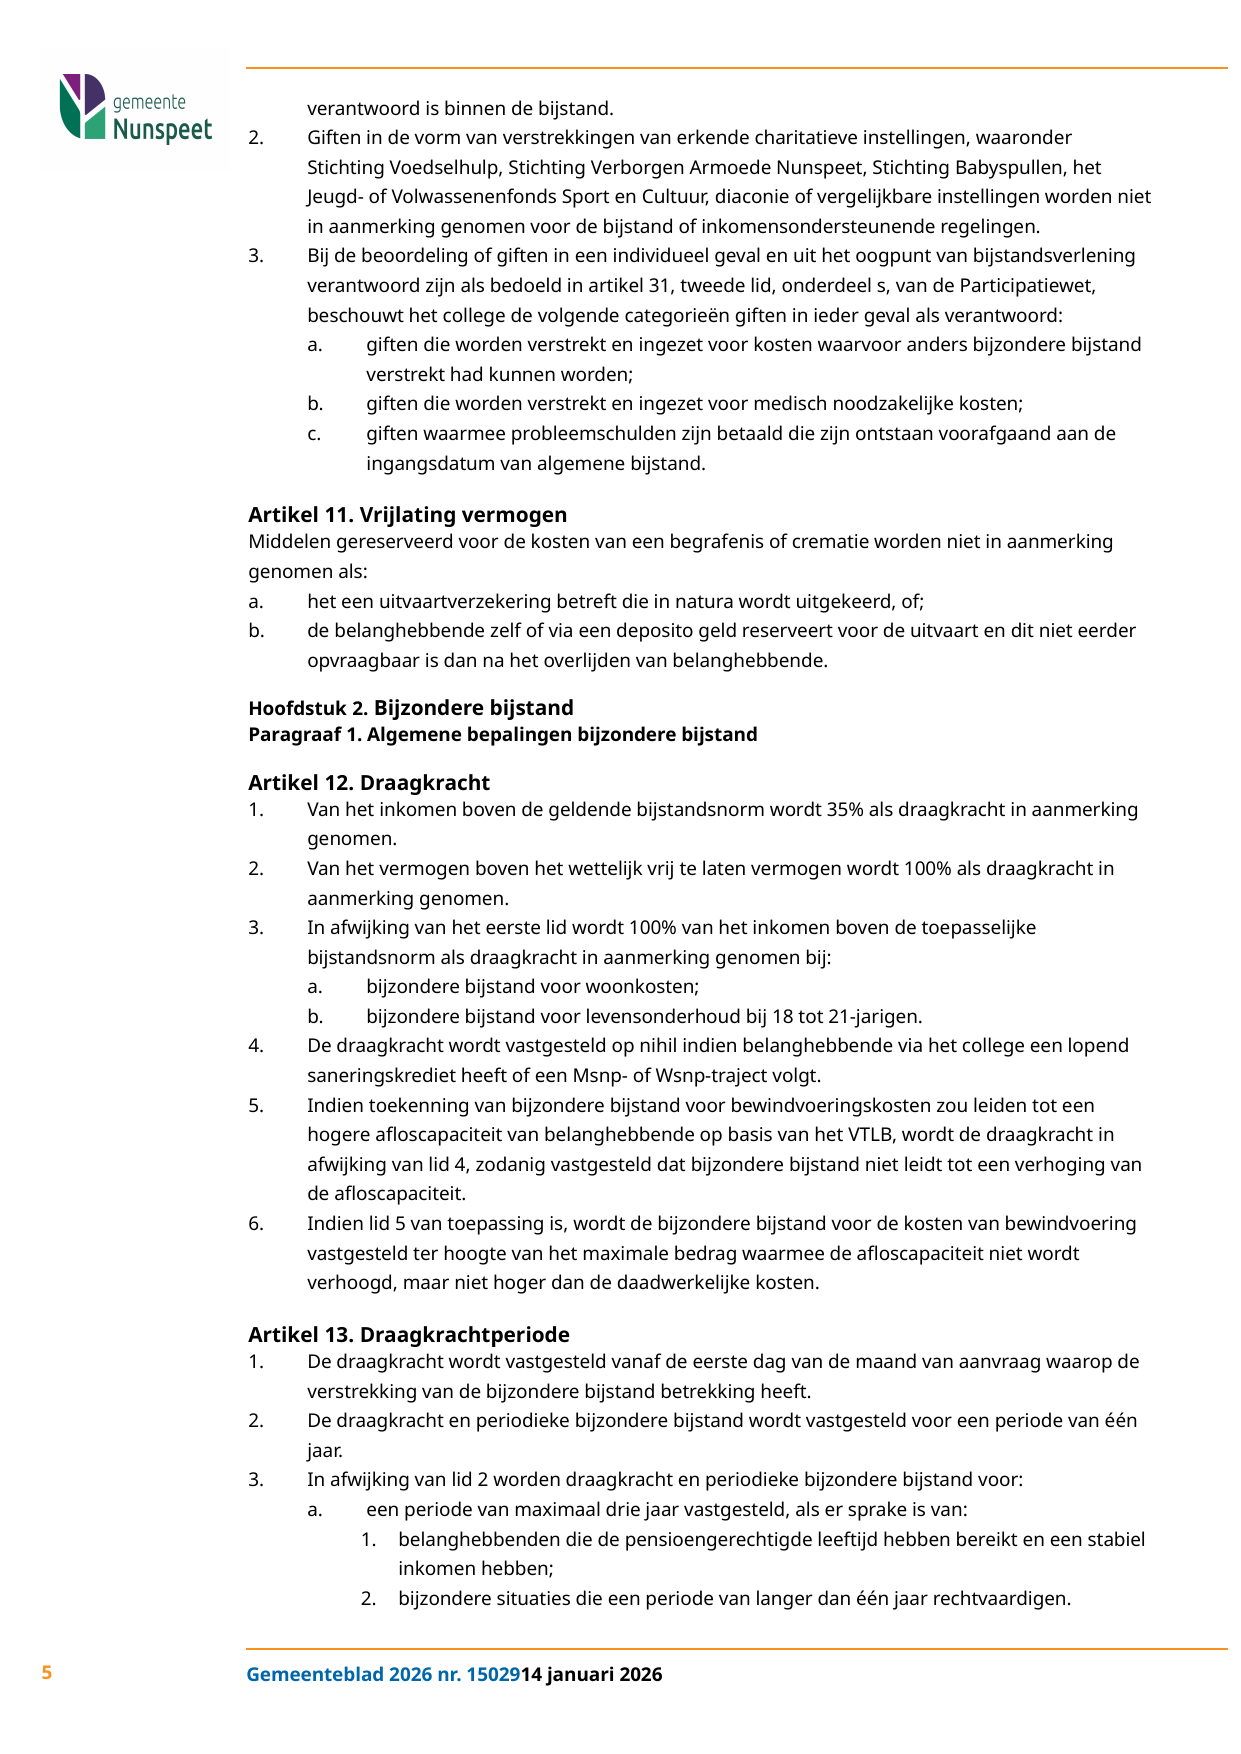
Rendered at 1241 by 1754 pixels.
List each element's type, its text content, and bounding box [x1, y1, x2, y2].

text Paragraaf 1. Algemene bepalingen bijzondere bijstand [248, 721, 1152, 747]
list Van het inkomen boven de geldende bijstandsnorm wordt 35% als draagkracht in aanmerking genomen. [248, 796, 1152, 851]
list In afwijking van het eerste lid wordt 100% van het inkomen boven de toepasselijke bijstandsnorm als draagkracht in aanmerking genomen bij: [248, 914, 1152, 970]
list De draagkracht en periodieke bijzondere bijstand wordt vastgesteld voor een periode van één jaar. [248, 1407, 1152, 1463]
list giften die worden verstrekt en ingezet voor kosten waarvoor anders bijzondere bijstand verstrekt had kunnen worden; [307, 331, 1152, 387]
list het een uitvaartverzekering betreft die in natura wordt uitgekeerd, of; [248, 588, 1152, 613]
list bijzondere bijstand voor levensonderhoud bij 18 tot 21-jarigen. [307, 1003, 1152, 1029]
list De draagkracht wordt vastgesteld op nihil indien belanghebbende via het college een lopend saneringskrediet heeft of een Msnp- of Wsnp-traject volgt. [248, 1033, 1152, 1088]
picture [41, 47, 231, 172]
list Giften in de vorm van verstrekkingen van erkende charitatieve instellingen, waaronder Stichting Voedselhulp, Stichting Verborgen Armoede Nunspeet, Stichting Babyspullen, het Jeugd- of Volwassenenfonds Sport en Cultuur, diaconie of vergelijkbare instellingen worden niet in aanmerking genomen voor de bijstand of inkomensondersteunende regelingen. [248, 124, 1152, 239]
list bijzondere bijstand voor woonkosten; [307, 973, 1152, 999]
text Middelen gereserveerd voor de kosten van een begrafenis of crematie worden niet in aanmerking genomen als: [248, 529, 1152, 584]
text Artikel 12. Draagkracht [248, 768, 1152, 796]
list In afwijking van lid 2 worden draagkracht en periodieke bijzondere bijstand voor: [248, 1467, 1152, 1492]
list Bij de beoordeling of giften in een individueel geval en uit het oogpunt van bijstandsverlening verantwoord zijn als bedoeld in artikel 31, tweede lid, onderdeel s, van de Participatiewet, beschouwt het college de volgende categorieën giften in ieder geval als verantwoord: [248, 243, 1152, 328]
text Hoofdstuk 2. Bijzondere bijstand [248, 693, 1152, 721]
list giften die worden verstrekt en ingezet voor medisch noodzakelijke kosten; [307, 391, 1152, 416]
list De draagkracht wordt vastgesteld vanaf de eerste dag van de maand van aanvraag waarop de verstrekking van de bijzondere bijstand betrekking heeft. [248, 1348, 1152, 1403]
list een periode van maximaal drie jaar vastgesteld, als er sprake is van: [307, 1496, 1152, 1522]
list de belanghebbende zelf of via een deposito geld reserveert voor de uitvaart en dit niet eerder opvraagbaar is dan na het overlijden van belanghebbende. [248, 617, 1152, 673]
list belanghebbenden die de pensioengerechtigde leeftijd hebben bereikt en een stabiel inkomen hebben; [361, 1526, 1152, 1581]
text Artikel 11. Vrijlating vermogen [248, 500, 1152, 529]
text Artikel 13. Draagkrachtperiode [248, 1320, 1152, 1348]
list Van het vermogen boven het wettelijk vrij te laten vermogen wordt 100% als draagkracht in aanmerking genomen. [248, 855, 1152, 911]
list Indien lid 5 van toepassing is, wordt de bijzondere bijstand voor de kosten van bewindvoering vastgesteld ter hoogte van het maximale bedrag waarmee de afloscapaciteit niet wordt verhoogd, maar niet hoger dan de daadwerkelijke kosten. [248, 1210, 1152, 1295]
list Indien toekenning van bijzondere bijstand voor bewindvoeringskosten zou leiden tot een hogere afloscapaciteit van belanghebbende op basis van het VTLB, wordt de draagkracht in afwijking van lid 4, zodanig vastgesteld dat bijzondere bijstand niet leidt tot een verhoging van de afloscapaciteit. [248, 1092, 1152, 1206]
list bijzondere situaties die een periode van langer dan één jaar rechtvaardigen. [361, 1585, 1152, 1611]
list giften waarmee probleemschulden zijn betaald die zijn ontstaan voorafgaand aan de ingangsdatum van algemene bijstand. [307, 420, 1152, 476]
list verantwoord is binnen de bijstand. [248, 95, 1152, 121]
